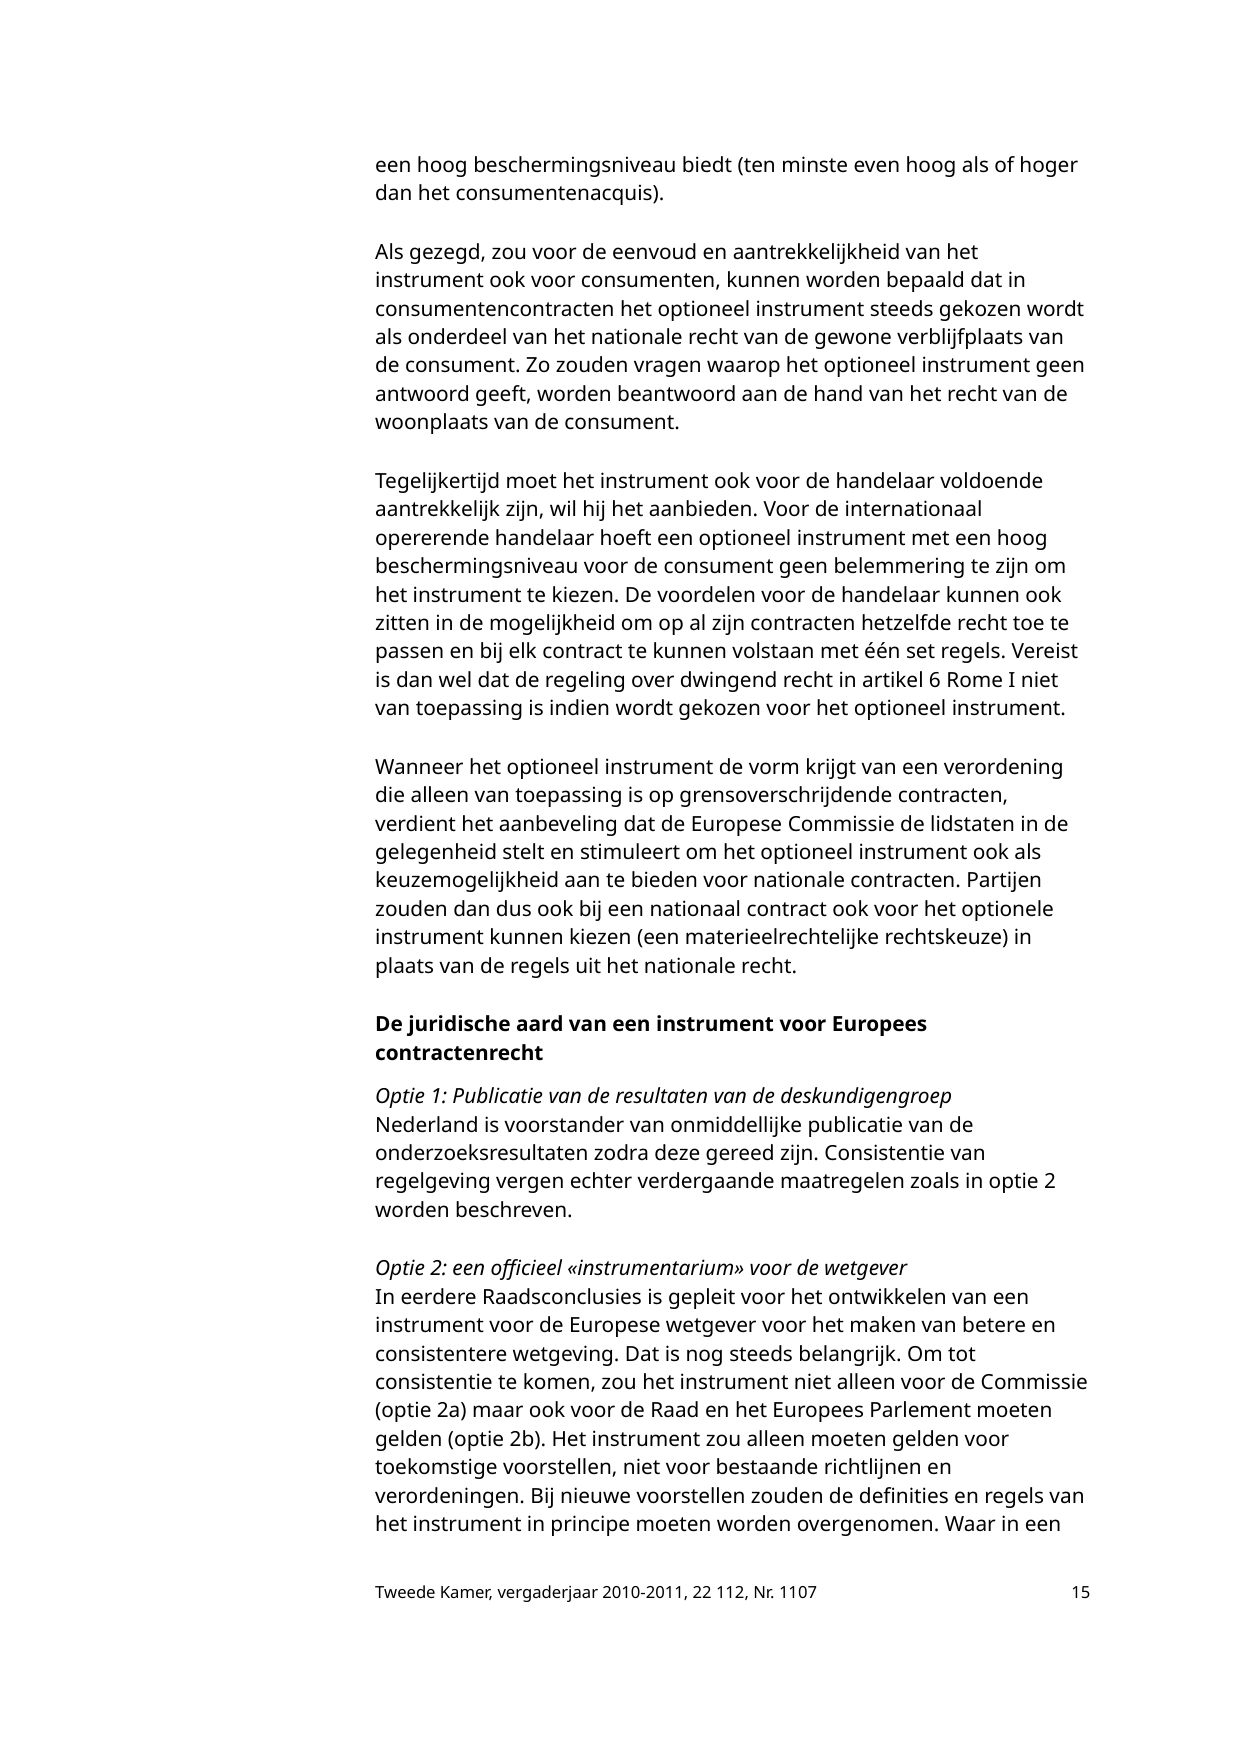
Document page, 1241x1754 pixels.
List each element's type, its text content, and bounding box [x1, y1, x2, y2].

text Nederland is voorstander van onmiddellijke publicatie van de onderzoeksresultaten zodra deze gereed zijn. Consistentie van regelgeving vergen echter verdergaande maatregelen zoals in optie 2 worden beschreven. [375, 1110, 1090, 1223]
text Optie 2: een officieel «instrumentarium» voor de wetgever [375, 1253, 1090, 1282]
text Tegelijkertijd moet het instrument ook voor de handelaar voldoende aantrekkelijk zijn, wil hij het aanbieden. Voor de internationaal opererende handelaar hoeft een optioneel instrument met een hoog beschermingsniveau voor de consument geen belemmering te zijn om het instrument te kiezen. De voordelen voor de handelaar kunnen ook zitten in de mogelijkheid om op al zijn contracten hetzelfde recht toe te passen en bij elk contract te kunnen volstaan met één set regels. Vereist is dan wel dat de regeling over dwingend recht in artikel 6 Rome I niet van toepassing is indien wordt gekozen voor het optioneel instrument. [375, 466, 1090, 722]
text Als gezegd, zou voor de eenvoud en aantrekkelijkheid van het instrument ook voor consumenten, kunnen worden bepaald dat in consumentencontracten het optioneel instrument steeds gekozen wordt als onderdeel van het nationale recht van de gewone verblijfplaats van de consument. Zo zouden vragen waarop het optioneel instrument geen antwoord geeft, worden beantwoord aan de hand van het recht van de woonplaats van de consument. [375, 237, 1090, 436]
text Wanneer het optioneel instrument de vorm krijgt van een verordening die alleen van toepassing is op grensoverschrijdende contracten, verdient het aanbeveling dat de Europese Commissie de lidstaten in de gelegenheid stelt en stimuleert om het optioneel instrument ook als keuzemogelijkheid aan te bieden voor nationale contracten. Partijen zouden dan dus ook bij een nationaal contract ook voor het optionele instrument kunnen kiezen (een materieelrechtelijke rechtskeuze) in plaats van de regels uit het nationale recht. [375, 752, 1090, 979]
text In eerdere Raadsconclusies is gepleit voor het ontwikkelen van een instrument voor de Europese wetgever voor het maken van betere en consistentere wetgeving. Dat is nog steeds belangrijk. Om tot consistentie te komen, zou het instrument niet alleen voor de Commissie (optie 2a) maar ook voor de Raad en het Europees Parlement moeten gelden (optie 2b). Het instrument zou alleen moeten gelden voor toekomstige voorstellen, niet voor bestaande richtlijnen en verordeningen. Bij nieuwe voorstellen zouden de definities en regels van het instrument in principe moeten worden overgenomen. Waar in een [375, 1282, 1090, 1538]
text Optie 1: Publicatie van de resultaten van de deskundigengroep [375, 1081, 1090, 1110]
text De juridische aard van een instrument voor Europees contractenrecht [375, 1009, 1090, 1066]
text een hoog beschermingsniveau biedt (ten minste even hoog als of hoger dan het consumentenacquis). [375, 150, 1090, 207]
